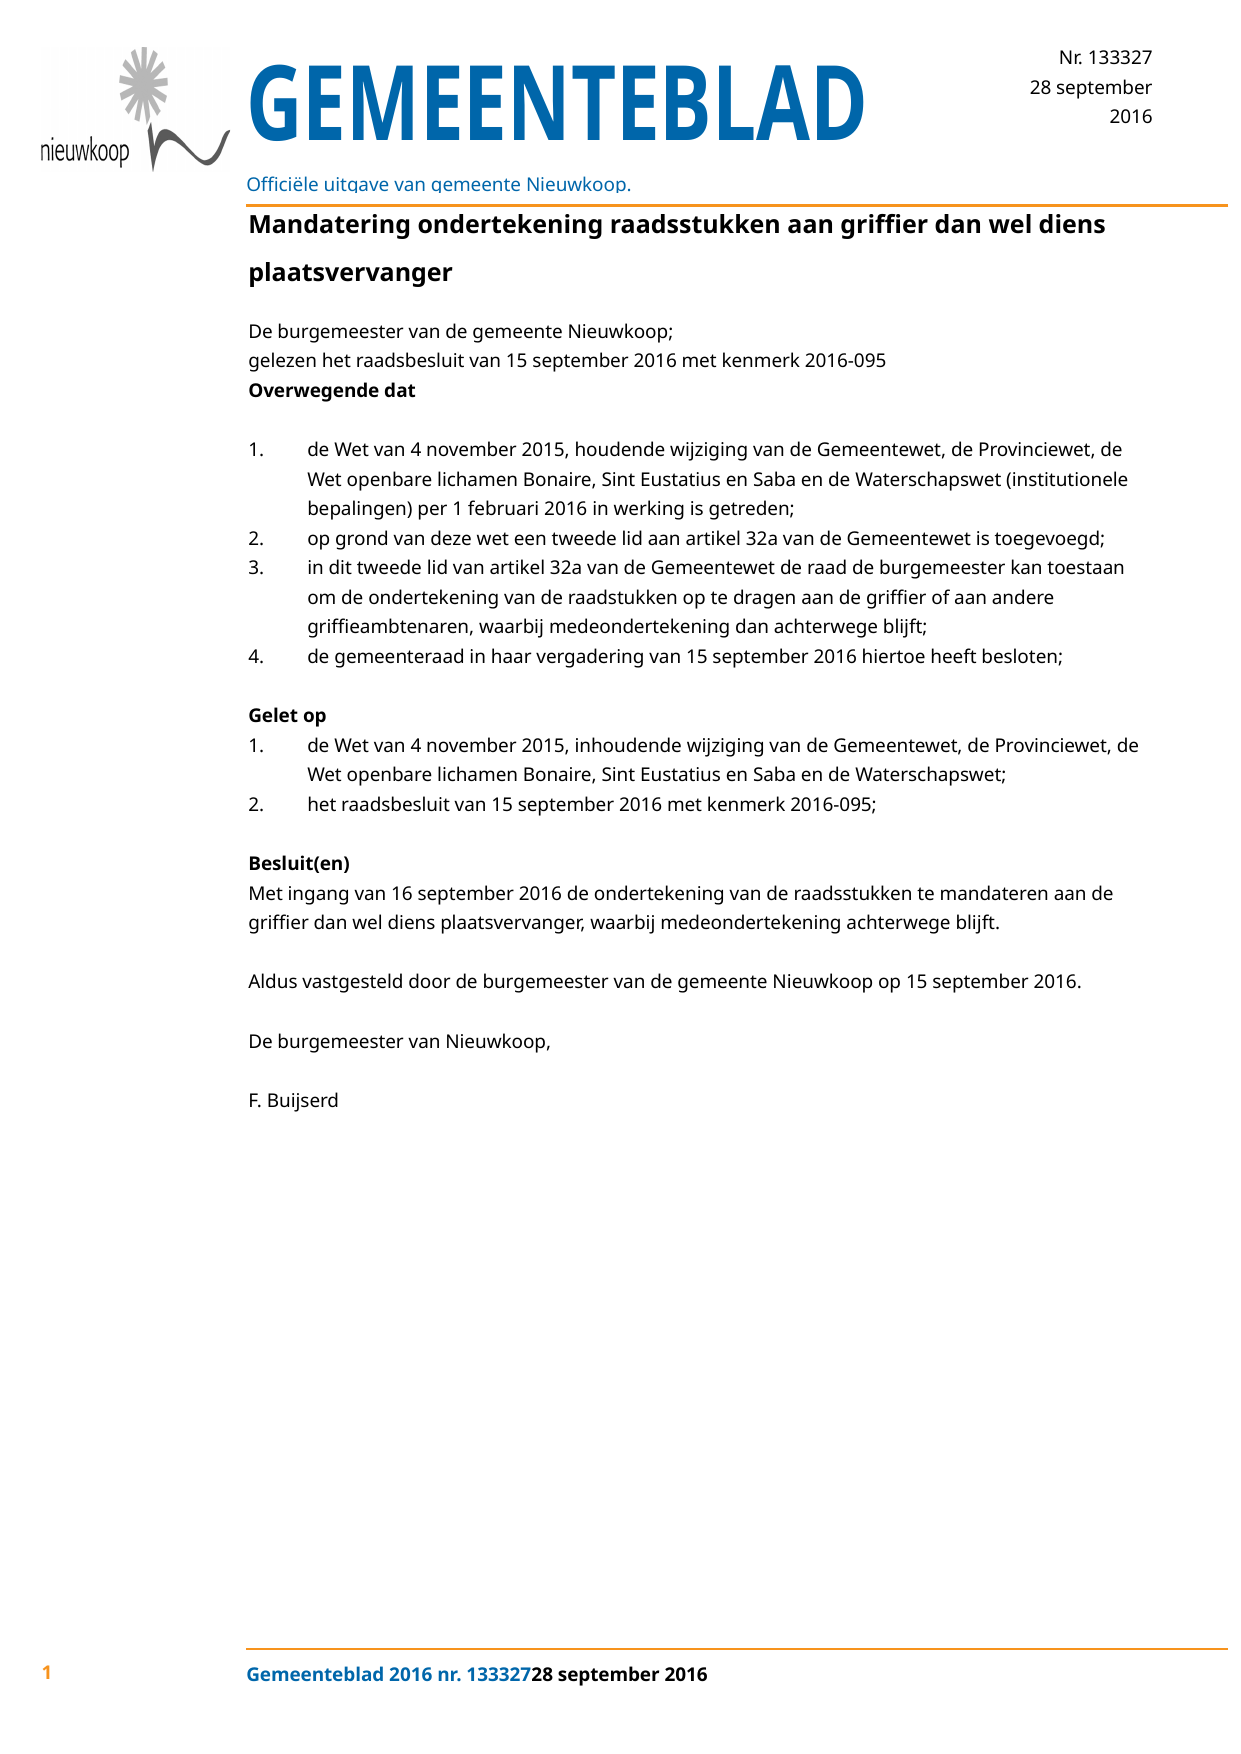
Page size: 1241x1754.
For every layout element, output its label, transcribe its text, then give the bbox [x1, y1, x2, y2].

list op grond van deze wet een tweede lid aan artikel 32a van de Gemeentewet is toegevoegd; [248, 525, 1152, 551]
list in dit tweede lid van artikel 32a van de Gemeentewet de raad de burgemeester kan toestaan om de ondertekening van de raadstukken op te dragen aan de griffier of aan andere griffieambtenaren, waarbij medeondertekening dan achterwege blijft; [248, 554, 1152, 639]
picture [41, 47, 231, 172]
text gelezen het raadsbesluit van 15 september 2016 met kenmerk 2016-095 [248, 347, 1152, 373]
text De burgemeester van Nieuwkoop, [248, 1028, 1152, 1054]
list het raadsbesluit van 15 september 2016 met kenmerk 2016-095; [248, 791, 1152, 817]
text Aldus vastgesteld door de burgemeester van de gemeente Nieuwkoop op 15 september 2016. [248, 969, 1152, 994]
text Met ingang van 16 september 2016 de ondertekening van de raadsstukken te mandateren aan de griffier dan wel diens plaatsvervanger, waarbij medeondertekening achterwege blijft. [248, 880, 1152, 935]
list de gemeenteraad in haar vergadering van 15 september 2016 hiertoe heeft besloten; [248, 643, 1152, 669]
list de Wet van 4 november 2015, inhoudende wijziging van de Gemeentewet, de Provinciewet, de Wet openbare lichamen Bonaire, Sint Eustatius en Saba en de Waterschapswet; [248, 732, 1152, 787]
text Mandatering ondertekening raadsstukken aan griffier dan wel diens plaatsvervanger [248, 207, 1152, 288]
text Besluit(en) [248, 850, 1152, 876]
text Overwegende dat [248, 377, 1152, 403]
text F. Buijserd [248, 1087, 1152, 1113]
text De burgemeester van de gemeente Nieuwkoop; [248, 318, 1152, 344]
text Gelet op [248, 702, 1152, 728]
list de Wet van 4 november 2015, houdende wijziging van de Gemeentewet, de Provinciewet, de Wet openbare lichamen Bonaire, Sint Eustatius en Saba en de Waterschapswet (institutionele bepalingen) per 1 februari 2016 in werking is getreden; [248, 436, 1152, 521]
